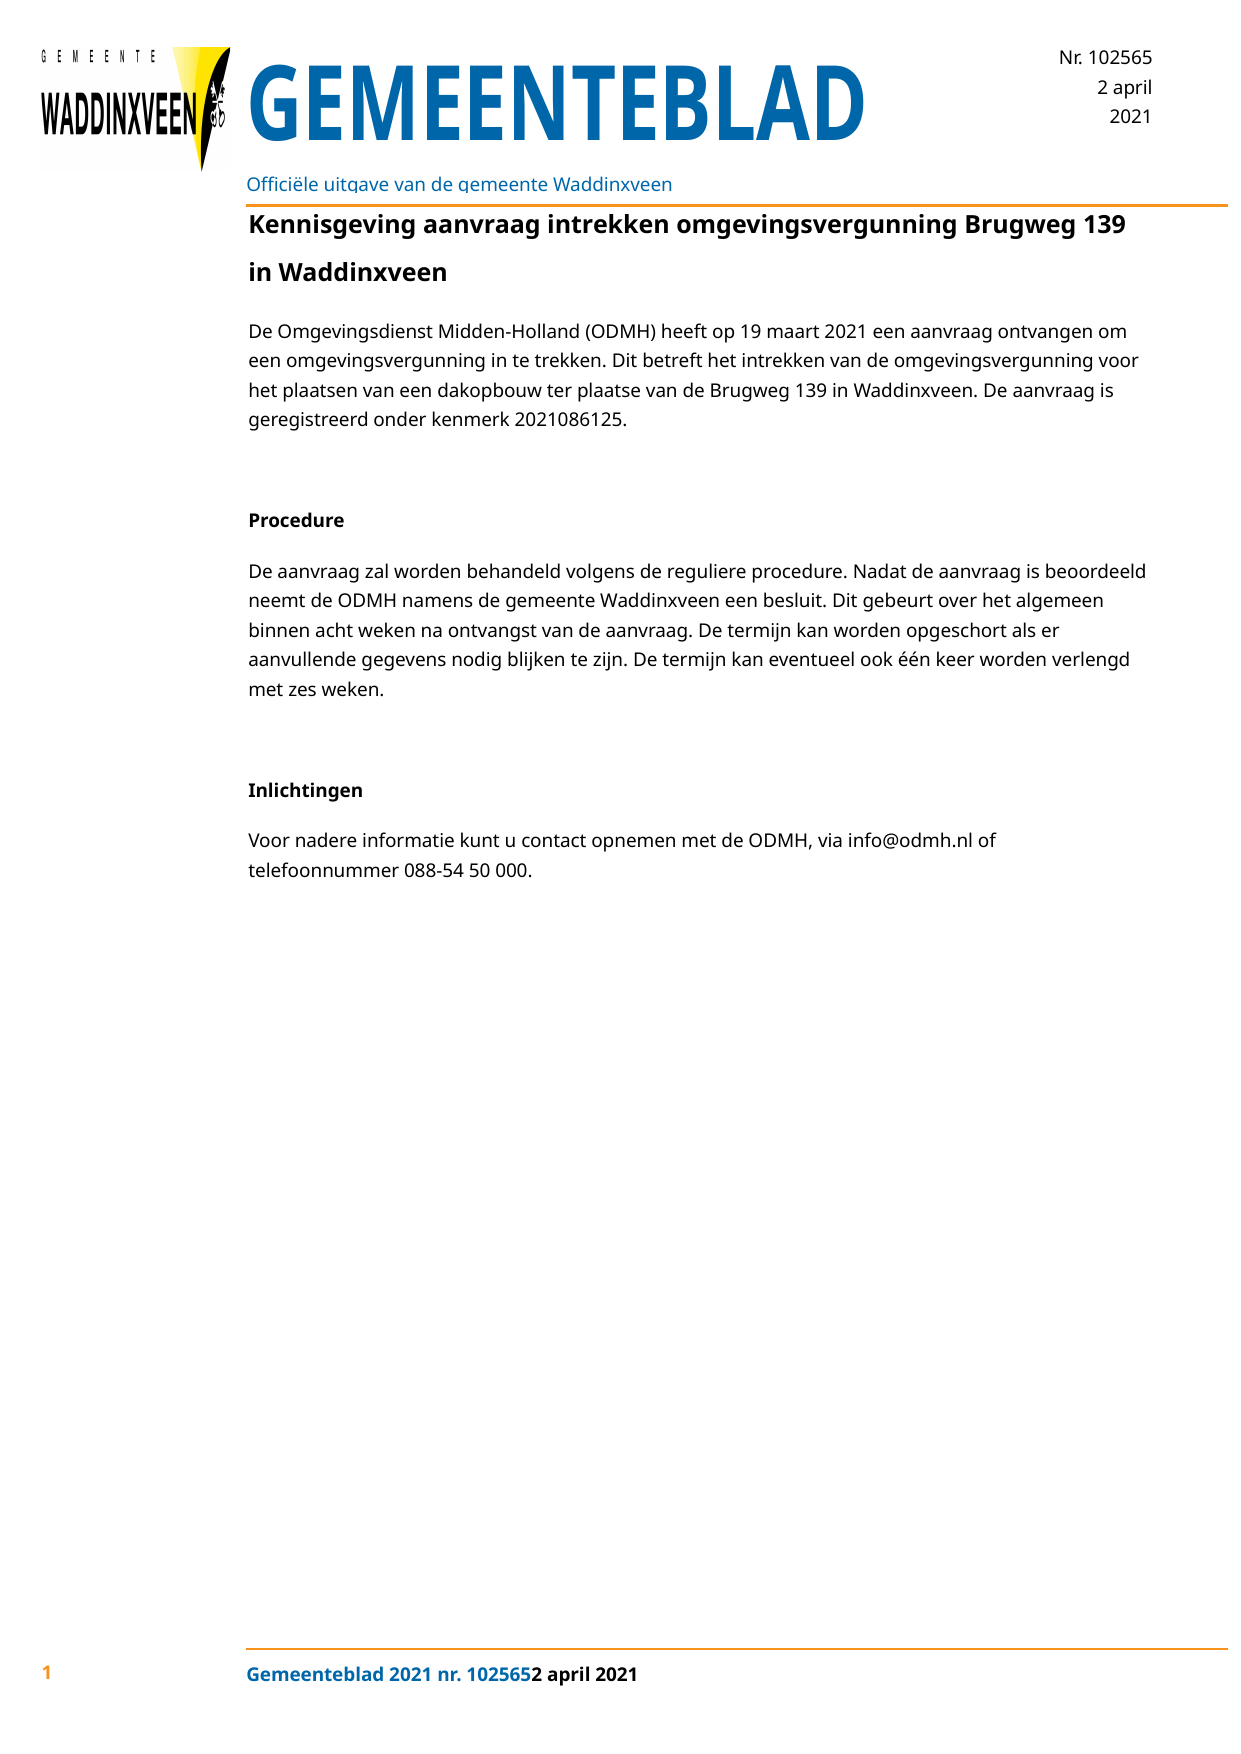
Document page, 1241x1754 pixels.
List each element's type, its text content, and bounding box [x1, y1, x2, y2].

text Inlichtingen [248, 777, 1152, 803]
picture [41, 47, 231, 172]
text Kennisgeving aanvraag intrekken omgevingsvergunning Brugweg 139 in Waddinxveen [248, 207, 1152, 288]
text De Omgevingsdienst Midden-Holland (ODMH) heeft op 19 maart 2021 een aanvraag ontvangen om een omgevingsvergunning in te trekken. Dit betreft het intrekken van de omgevingsvergunning voor het plaatsen van een dakopbouw ter plaatse van de Brugweg 139 in Waddinxveen. De aanvraag is geregistreerd onder kenmerk 2021086125. [248, 318, 1152, 432]
text Voor nadere informatie kunt u contact opnemen met de ODMH, via info@odmh.nl of telefoonnummer 088-54 50 000. [248, 827, 1152, 883]
text De aanvraag zal worden behandeld volgens de reguliere procedure. Nadat de aanvraag is beoordeeld neemt de ODMH namens de gemeente Waddinxveen een besluit. Dit gebeurt over het algemeen binnen acht weken na ontvangst van de aanvraag. De termijn kan worden opgeschort als er aanvullende gegevens nodig blijken te zijn. De termijn kan eventueel ook één keer worden verlengd met zes weken. [248, 558, 1152, 702]
text Procedure [248, 507, 1152, 533]
